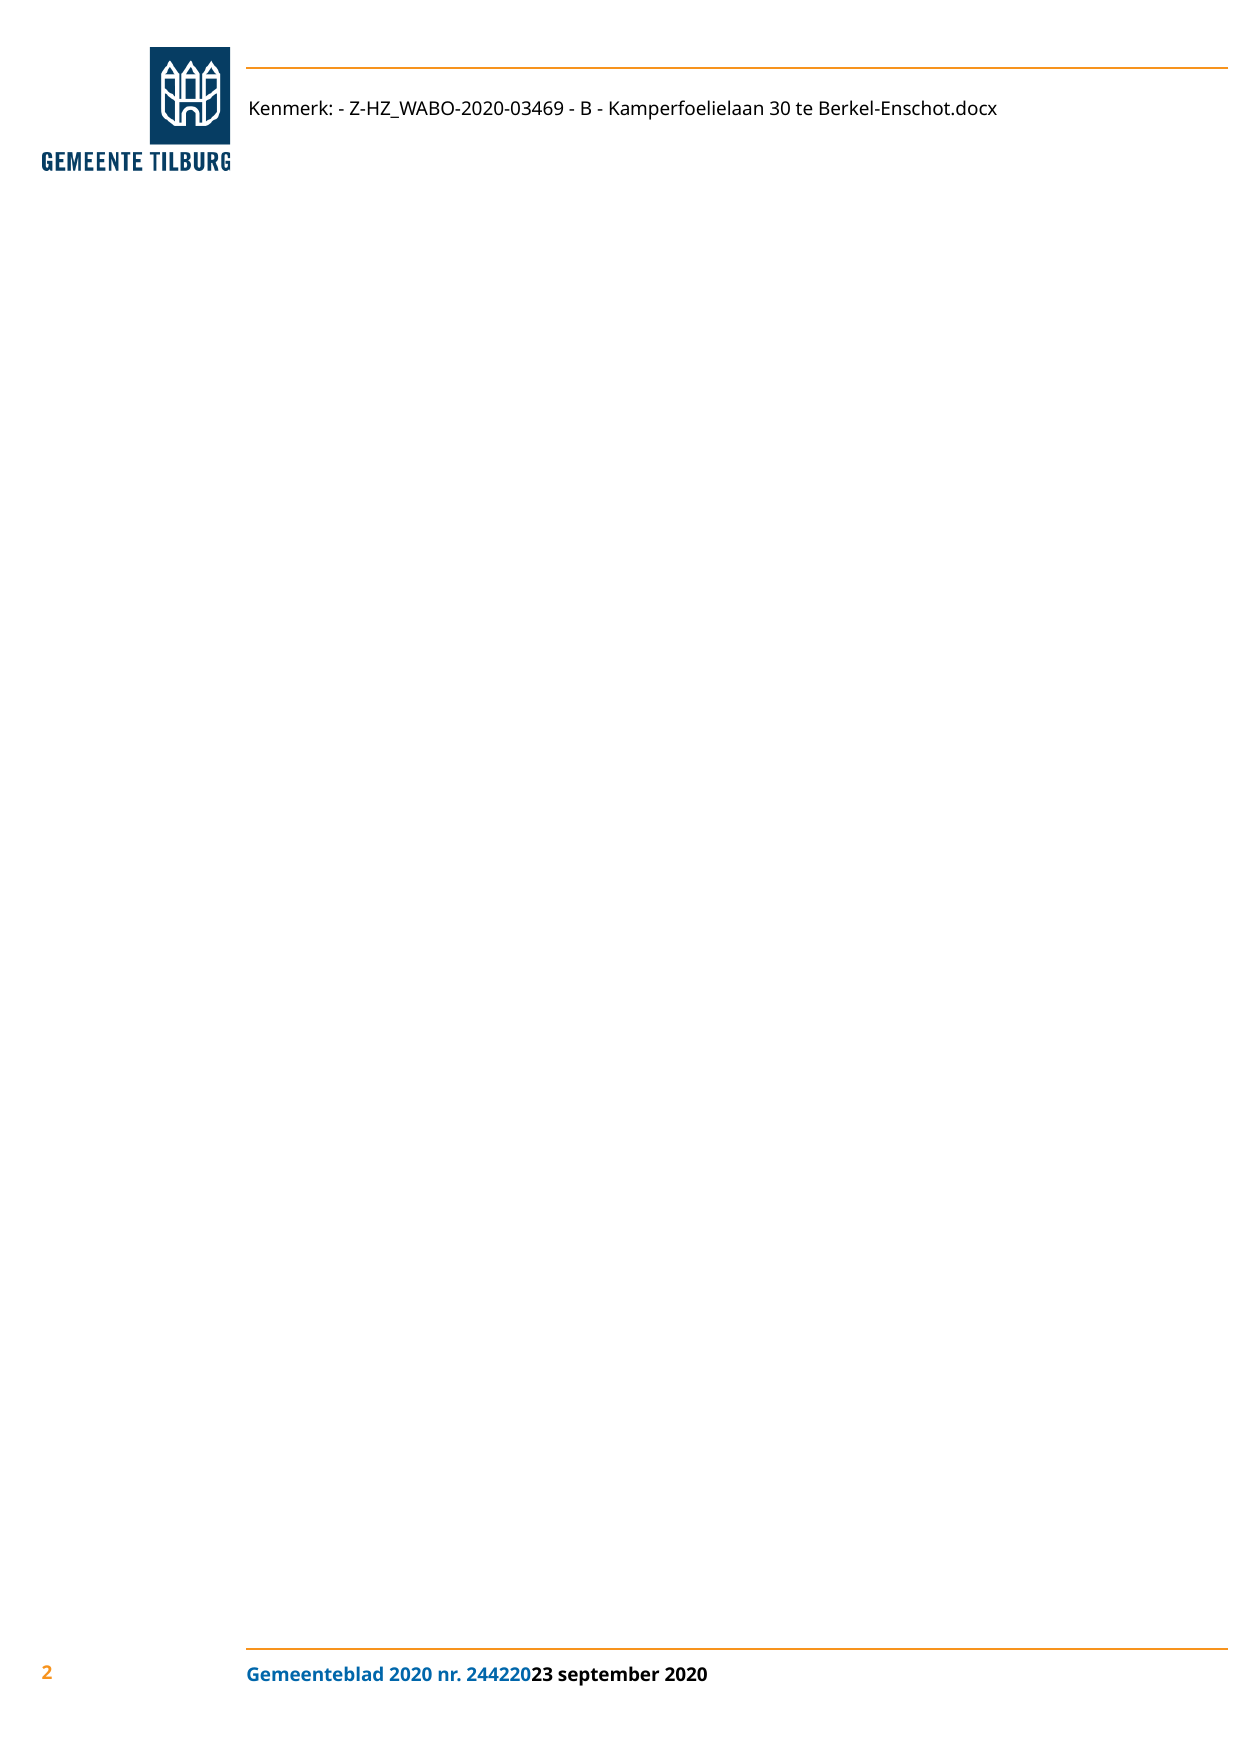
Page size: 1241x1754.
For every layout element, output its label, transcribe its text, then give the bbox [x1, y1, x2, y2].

picture [41, 47, 231, 172]
text Kenmerk: - Z-HZ_WABO-2020-03469 - B - Kamperfoelielaan 30 te Berkel-Enschot.docx [248, 95, 1152, 121]
